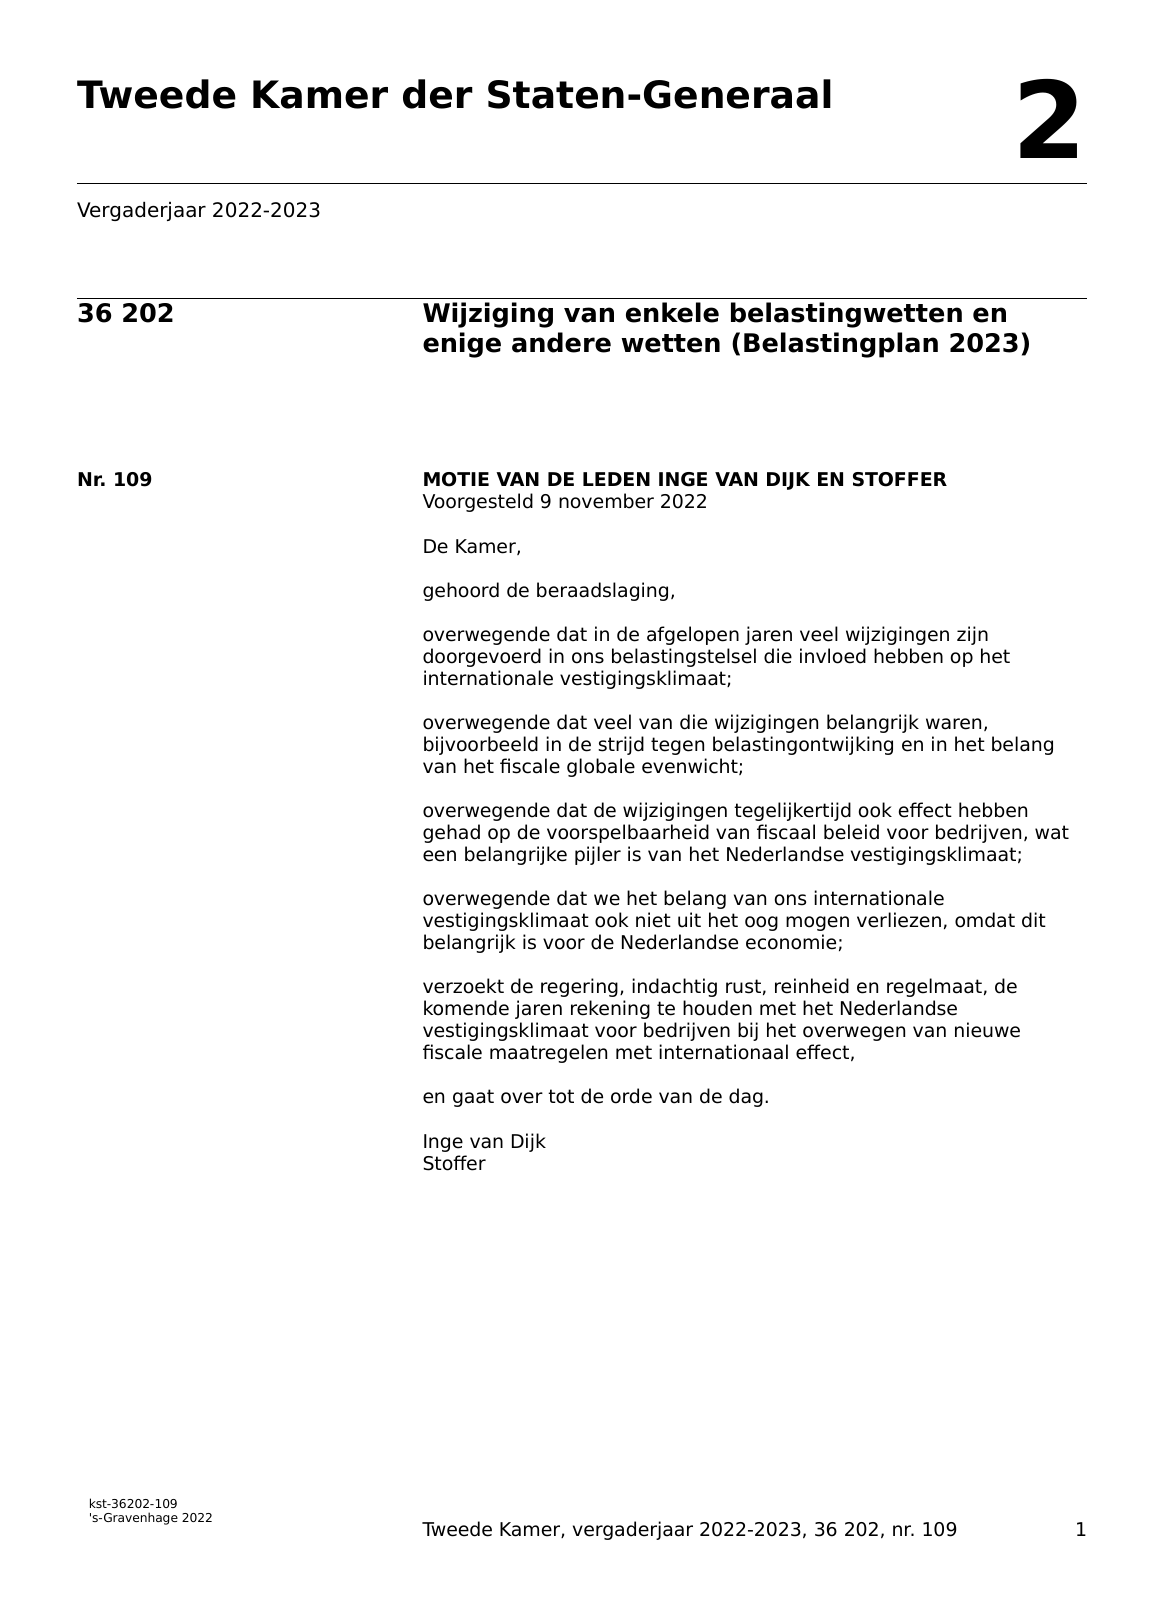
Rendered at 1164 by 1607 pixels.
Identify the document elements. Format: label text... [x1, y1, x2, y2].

text De Kamer, [422, 536, 1087, 557]
text overwegende dat de wijzigingen tegelijkertijd ook effect hebben gehad op de voorspelbaarheid van fiscaal beleid voor bedrijven, wat een belangrijke pijler is van het Nederlandse vestigingsklimaat; [422, 800, 1087, 866]
subtitle 36 202 Wijziging van enkele belastingwetten en enige andere wetten (Belastingplan 2023) [77, 299, 1087, 358]
text en gaat over tot de orde van de dag. [422, 1086, 1087, 1108]
text overwegende dat veel van die wijzigingen belangrijk waren, bijvoorbeeld in de strijd tegen belastingontwijking en in het belang van het fiscale globale evenwicht; [422, 712, 1087, 778]
table_header 2 [886, 59, 1087, 183]
text gehoord de beraadslaging, [422, 580, 1087, 602]
text verzoekt de regering, indachtig rust, reinheid en regelmaat, de komende jaren rekening te houden met het Nederlandse vestigingsklimaat voor bedrijven bij het overwegen van nieuwe fiscale maatregelen met internationaal effect, [422, 976, 1087, 1064]
text Voorgesteld 9 november 2022 [422, 491, 1087, 513]
text overwegende dat in de afgelopen jaren veel wijzigingen zijn doorgevoerd in ons belastingstelsel die invloed hebben op het internationale vestigingsklimaat; [422, 624, 1087, 690]
text overwegende dat we het belang van ons internationale vestigingsklimaat ook niet uit het oog mogen verliezen, omdat dit belangrijk is voor de Nederlandse economie; [422, 888, 1087, 954]
table_header Tweede Kamer der Staten-Generaal [77, 59, 886, 183]
text 's-Gravenhage 2022 [88, 1511, 323, 1525]
text Stoffer [422, 1153, 1087, 1174]
table_cell Vergaderjaar 2022-2023 [77, 184, 1087, 298]
text Inge van Dijk [422, 1131, 1087, 1153]
subtitle Nr. 109 MOTIE VAN DE LEDEN INGE VAN DIJK EN STOFFER [77, 469, 1087, 491]
text kst-36202-109 [88, 1497, 323, 1511]
